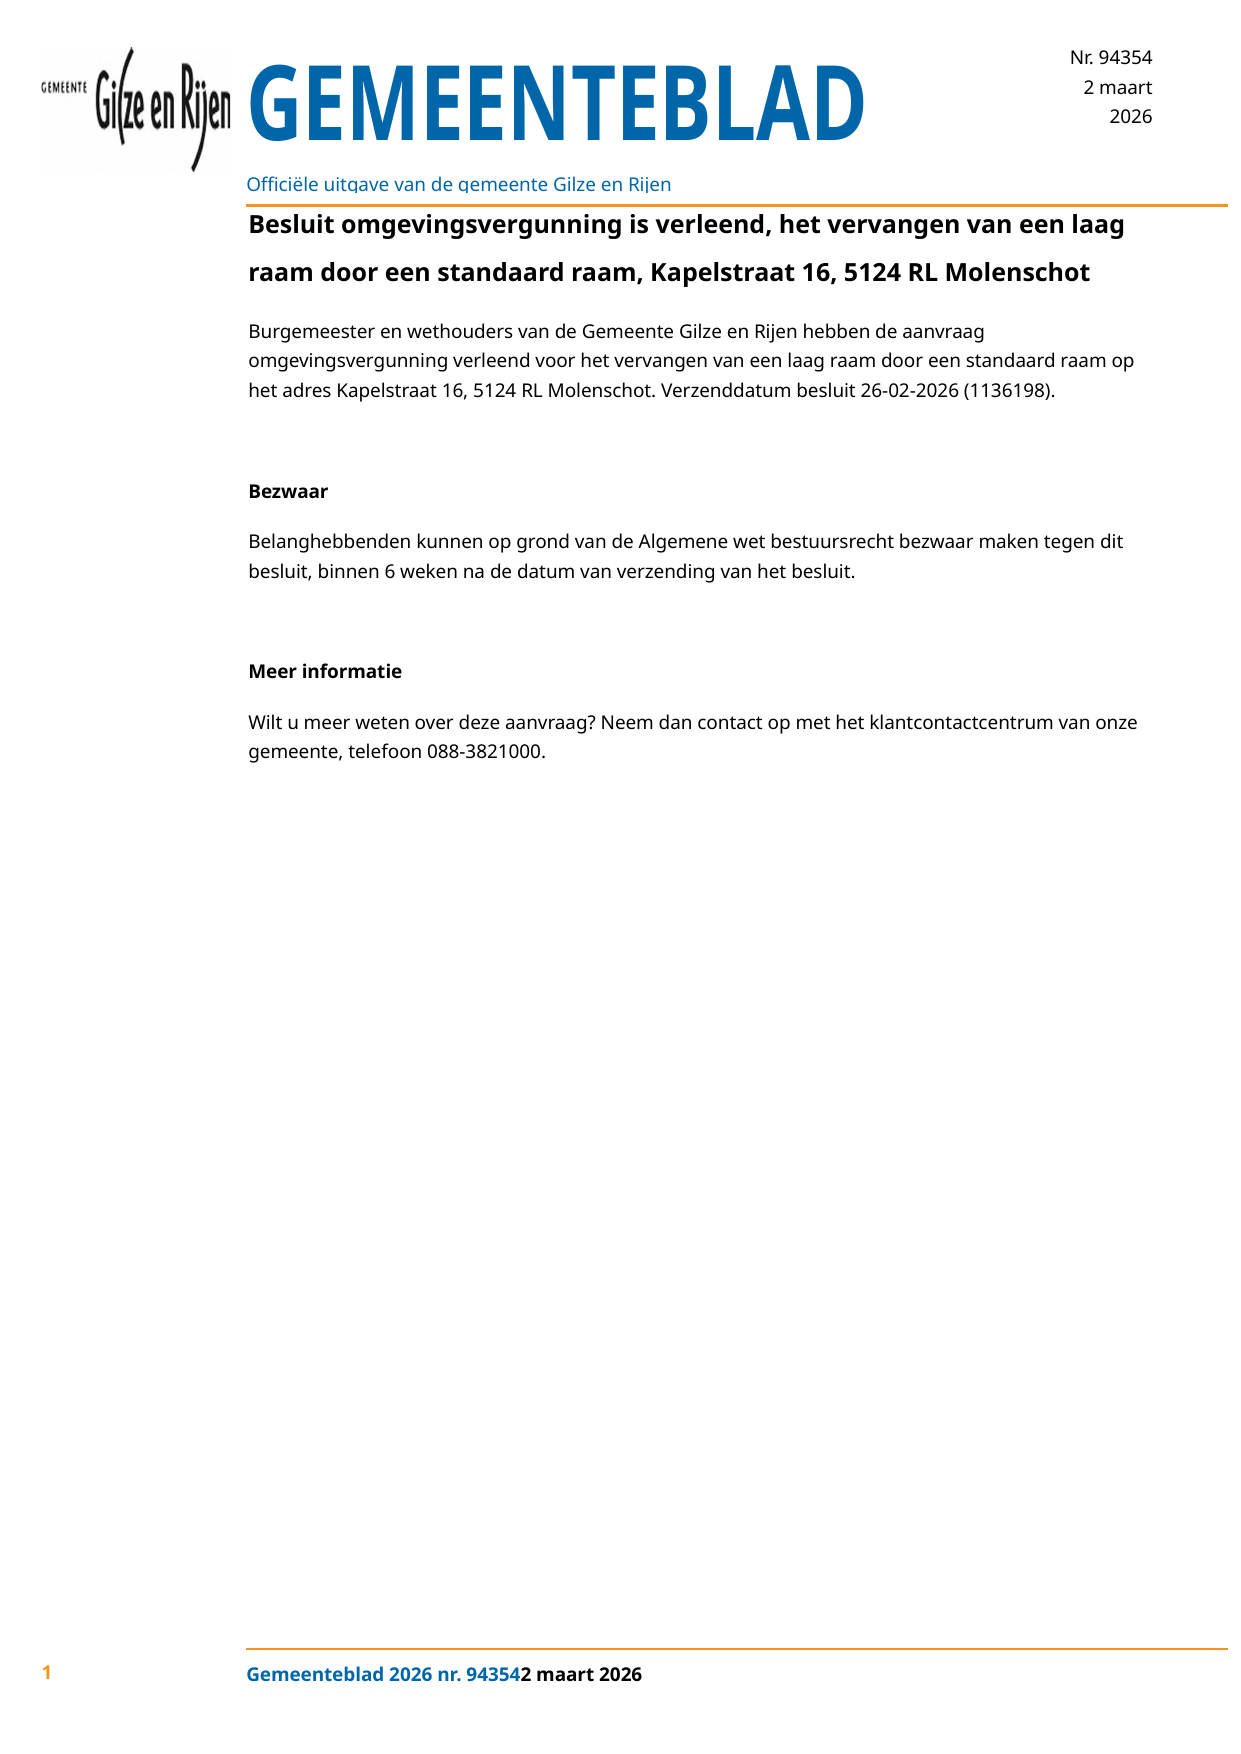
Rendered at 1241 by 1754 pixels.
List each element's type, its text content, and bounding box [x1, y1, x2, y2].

text Besluit omgevingsvergunning is verleend, het vervangen van een laag raam door een standaard raam, Kapelstraat 16, 5124 RL Molenschot [248, 207, 1152, 288]
text Wilt u meer weten over deze aanvraag? Neem dan contact op met het klantcontactcentrum van onze gemeente, telefoon 088-3821000. [248, 709, 1152, 764]
text Belanghebbenden kunnen op grond van de Algemene wet bestuursrecht bezwaar maken tegen dit besluit, binnen 6 weken na de datum van verzending van het besluit. [248, 528, 1152, 584]
text Bezwaar [248, 478, 1152, 504]
text Meer informatie [248, 659, 1152, 684]
text Burgemeester en wethouders van de Gemeente Gilze en Rijen hebben de aanvraag omgevingsvergunning verleend voor het vervangen van een laag raam door een standaard raam op het adres Kapelstraat 16, 5124 RL Molenschot. Verzenddatum besluit 26-02-2026 (1136198). [248, 318, 1152, 403]
picture [41, 47, 231, 172]
